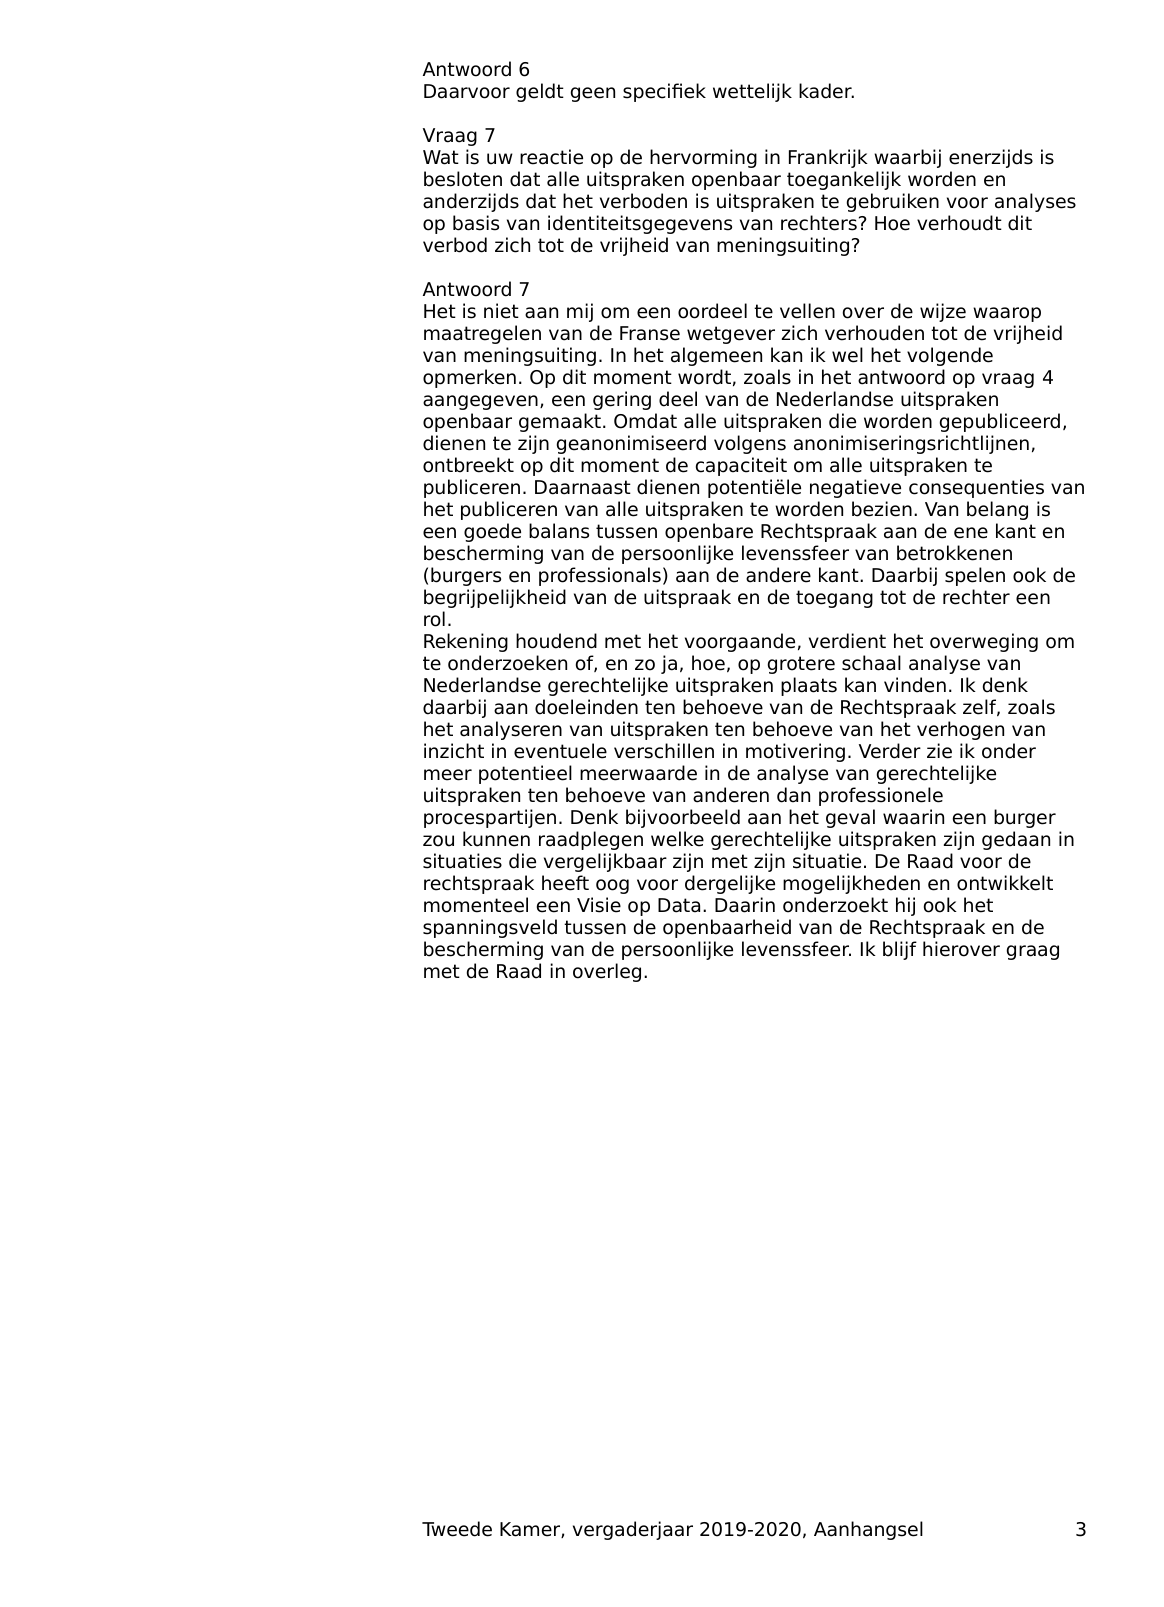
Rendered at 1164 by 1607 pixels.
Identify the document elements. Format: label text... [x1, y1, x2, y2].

text Vraag 7 [422, 125, 1087, 147]
text Daarvoor geldt geen specifiek wettelijk kader. [422, 81, 1087, 103]
text Antwoord 6 [422, 59, 1087, 81]
text Rekening houdend met het voorgaande, verdient het overweging om te onderzoeken of, en zo ja, hoe, op grotere schaal analyse van Nederlandse gerechtelijke uitspraken plaats kan vinden. Ik denk daarbij aan doeleinden ten behoeve van de Rechtspraak zelf, zoals het analyseren van uitspraken ten behoeve van het verhogen van inzicht in eventuele verschillen in motivering. Verder zie ik onder meer potentieel meerwaarde in de analyse van gerechtelijke uitspraken ten behoeve van anderen dan professionele procespartijen. Denk bijvoorbeeld aan het geval waarin een burger zou kunnen raadplegen welke gerechtelijke uitspraken zijn gedaan in situaties die vergelijkbaar zijn met zijn situatie. De Raad voor de rechtspraak heeft oog voor dergelijke mogelijkheden en ontwikkelt momenteel een Visie op Data. Daarin onderzoekt hij ook het spanningsveld tussen de openbaarheid van de Rechtspraak en de bescherming van de persoonlijke levenssfeer. Ik blijf hierover graag met de Raad in overleg. [422, 631, 1087, 983]
text Het is niet aan mij om een oordeel te vellen over de wijze waarop maatregelen van de Franse wetgever zich verhouden tot de vrijheid van meningsuiting. In het algemeen kan ik wel het volgende opmerken. Op dit moment wordt, zoals in het antwoord op vraag 4 aangegeven, een gering deel van de Nederlandse uitspraken openbaar gemaakt. Omdat alle uitspraken die worden gepubliceerd, dienen te zijn geanonimiseerd volgens anonimiseringsrichtlijnen, ontbreekt op dit moment de capaciteit om alle uitspraken te publiceren. Daarnaast dienen potentiële negatieve consequenties van het publiceren van alle uitspraken te worden bezien. Van belang is een goede balans tussen openbare Rechtspraak aan de ene kant en bescherming van de persoonlijke levenssfeer van betrokkenen (burgers en professionals) aan de andere kant. Daarbij spelen ook de begrijpelijkheid van de uitspraak en de toegang tot de rechter een rol. [422, 301, 1087, 631]
text Wat is uw reactie op de hervorming in Frankrijk waarbij enerzijds is besloten dat alle uitspraken openbaar toegankelijk worden en anderzijds dat het verboden is uitspraken te gebruiken voor analyses op basis van identiteitsgegevens van rechters? Hoe verhoudt dit verbod zich tot de vrijheid van meningsuiting? [422, 147, 1087, 257]
text Antwoord 7 [422, 279, 1087, 301]
